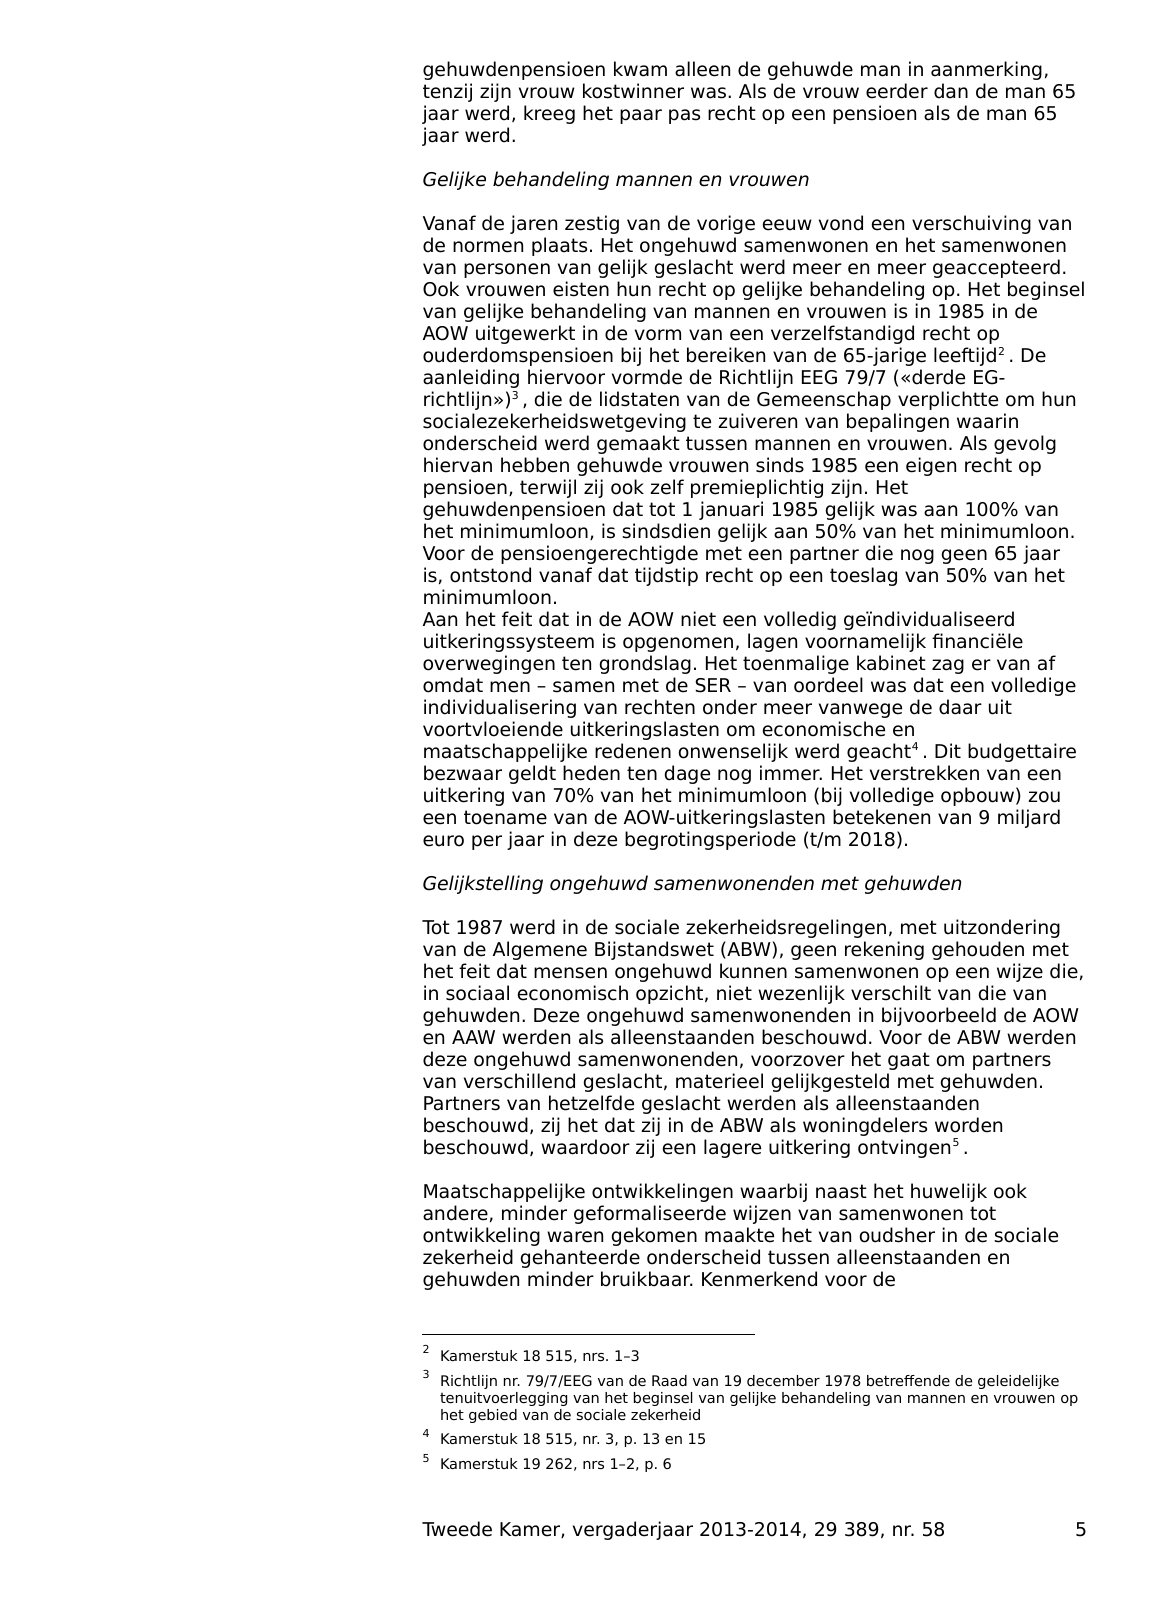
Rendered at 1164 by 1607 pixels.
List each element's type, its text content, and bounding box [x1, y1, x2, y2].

text Aan het feit dat in de AOW niet een volledig geïndividualiseerd uitkeringssysteem is opgenomen, lagen voornamelijk financiële overwegingen ten grondslag. Het toenmalige kabinet zag er van af omdat men – samen met de SER – van oordeel was dat een volledige individualisering van rechten onder meer vanwege de daar uit voortvloeiende uitkeringslasten om economische en maatschappelijke redenen onwenselijk werd geacht. Dit budgettaire bezwaar geldt heden ten dage nog immer. Het verstrekken van een uitkering van 70% van het minimumloon (bij volledige opbouw) zou een toename van de AOW-uitkeringslasten betekenen van 9 miljard euro per jaar in deze begrotingsperiode (t/m 2018). [422, 609, 1087, 851]
text Richtlijn nr. 79/7/EEG van de Raad van 19 december 1978 betreffende de geleidelijke tenuitvoerlegging van het beginsel van gelijke behandeling van mannen en vrouwen op het gebied van de sociale zekerheid [422, 1368, 1087, 1424]
subtitle Gelijkstelling ongehuwd samenwonenden met gehuwden [422, 873, 1087, 895]
text Maatschappelijke ontwikkelingen waarbij naast het huwelijk ook andere, minder geformaliseerde wijzen van samenwonen tot ontwikkeling waren gekomen maakte het van oudsher in de sociale zekerheid gehanteerde onderscheid tussen alleenstaanden en gehuwden minder bruikbaar. Kenmerkend voor de [422, 1181, 1087, 1291]
text Kamerstuk 19 262, nrs 1–2, p. 6 [422, 1452, 1087, 1474]
text Vanaf de jaren zestig van de vorige eeuw vond een verschuiving van de normen plaats. Het ongehuwd samenwonen en het samenwonen van personen van gelijk geslacht werd meer en meer geaccepteerd. Ook vrouwen eisten hun recht op gelijke behandeling op. Het beginsel van gelijke behandeling van mannen en vrouwen is in 1985 in de AOW uitgewerkt in de vorm van een verzelfstandigd recht op ouderdomspensioen bij het bereiken van de 65-jarige leeftijd. De aanleiding hiervoor vormde de Richtlijn EEG 79/7 («derde EG-richtlijn»), die de lidstaten van de Gemeenschap verplichtte om hun socialezekerheidswetgeving te zuiveren van bepalingen waarin onderscheid werd gemaakt tussen mannen en vrouwen. Als gevolg hiervan hebben gehuwde vrouwen sinds 1985 een eigen recht op pensioen, terwijl zij ook zelf premieplichtig zijn. Het gehuwdenpensioen dat tot 1 januari 1985 gelijk was aan 100% van het minimumloon, is sindsdien gelijk aan 50% van het minimumloon. Voor de pensioengerechtigde met een partner die nog geen 65 jaar is, ontstond vanaf dat tijdstip recht op een toeslag van 50% van het minimumloon. [422, 213, 1087, 609]
text Tot 1987 werd in de sociale zekerheidsregelingen, met uitzondering van de Algemene Bijstandswet (ABW), geen rekening gehouden met het feit dat mensen ongehuwd kunnen samenwonen op een wijze die, in sociaal economisch opzicht, niet wezenlijk verschilt van die van gehuwden. Deze ongehuwd samenwonenden in bijvoorbeeld de AOW en AAW werden als alleenstaanden beschouwd. Voor de ABW werden deze ongehuwd samenwonenden, voorzover het gaat om partners van verschillend geslacht, materieel gelijkgesteld met gehuwden. Partners van hetzelfde geslacht werden als alleenstaanden beschouwd, zij het dat zij in de ABW als woningdelers worden beschouwd, waardoor zij een lagere uitkering ontvingen. [422, 917, 1087, 1159]
subtitle Gelijke behandeling mannen en vrouwen [422, 169, 1087, 191]
text gehuwdenpensioen kwam alleen de gehuwde man in aanmerking, tenzij zijn vrouw kostwinner was. Als de vrouw eerder dan de man 65 jaar werd, kreeg het paar pas recht op een pensioen als de man 65 jaar werd. [422, 59, 1087, 147]
text Kamerstuk 18 515, nr. 3, p. 13 en 15 [422, 1427, 1087, 1449]
text Kamerstuk 18 515, nrs. 1–3 [422, 1343, 1087, 1366]
